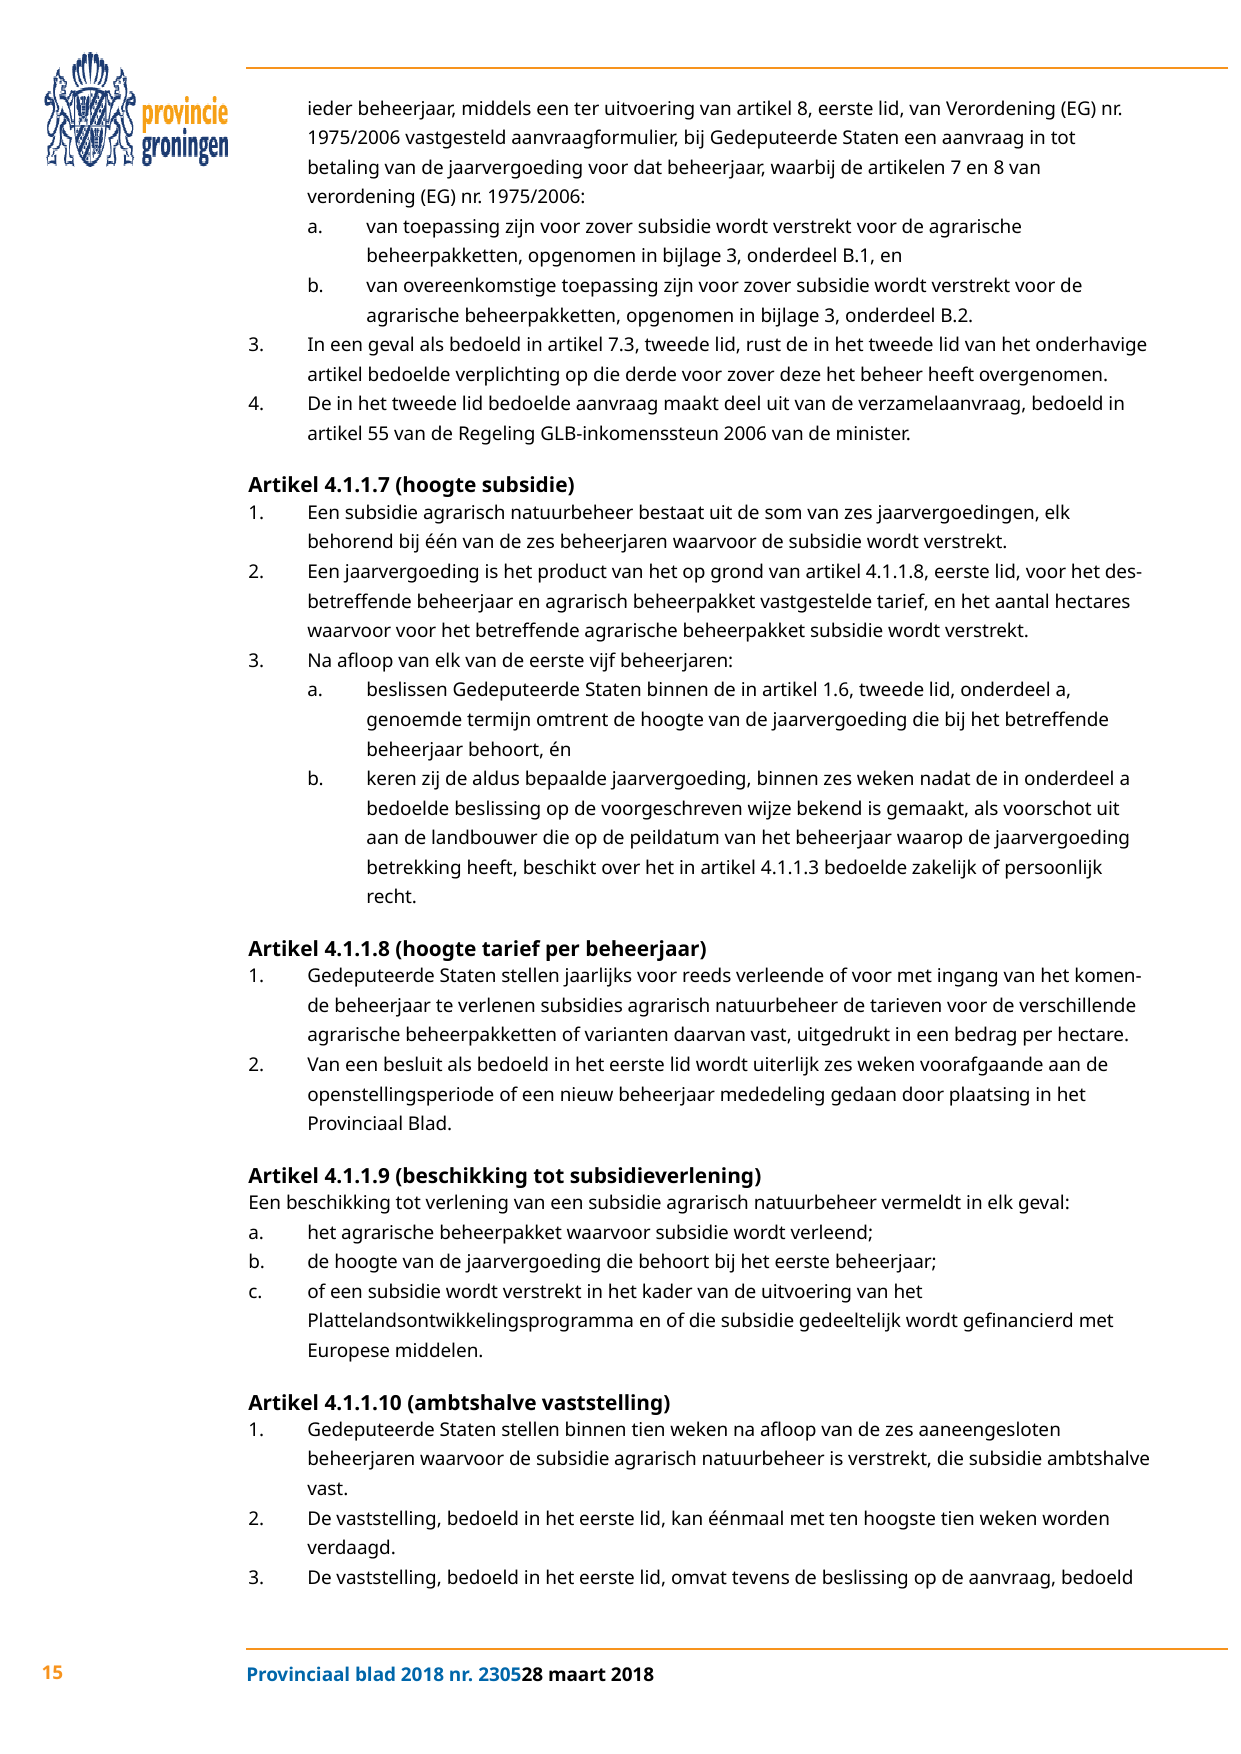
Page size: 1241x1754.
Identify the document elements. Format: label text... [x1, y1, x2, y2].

list het agrarische beheerpakket waarvoor subsidie wordt verleend; [248, 1219, 1152, 1244]
list Gedeputeerde Staten stellen binnen tien weken na afloop van de zes aaneengesloten beheerjaren waarvoor de subsidie agrarisch natuurbeheer is verstrekt, die subsidie ambtshalve vast. [248, 1416, 1152, 1501]
list de hoogte van de jaarvergoeding die behoort bij het eerste beheerjaar; [248, 1248, 1152, 1274]
list van toepassing zijn voor zover subsidie wordt verstrekt voor de agrarische beheerpakketten, opgenomen in bijlage 3, onderdeel B.1, en [307, 213, 1152, 268]
list of een subsidie wordt verstrekt in het kader van de uitvoering van het Plattelandsontwikkelingsprogramma en of die subsidie gedeeltelijk wordt gefinancierd met Europese middelen. [248, 1278, 1152, 1363]
list Van een besluit als bedoeld in het eerste lid wordt uiterlijk zes weken voorafgaande aan de openstellingsperiode of een nieuw beheerjaar mededeling gedaan door plaatsing in het Provinciaal Blad. [248, 1051, 1152, 1136]
list In een geval als bedoeld in artikel 7.3, tweede lid, rust de in het tweede lid van het onderhavige artikel bedoelde verplichting op die derde voor zover deze het beheer heeft overgenomen. [248, 331, 1152, 387]
text Artikel 4.1.1.10 (ambtshalve vaststelling) [248, 1388, 1152, 1416]
text Artikel 4.1.1.7 (hoogte subsidie) [248, 471, 1152, 499]
text Artikel 4.1.1.9 (beschikking tot subsidieverlening) [248, 1161, 1152, 1189]
text Artikel 4.1.1.8 (hoogte tarief per beheerjaar) [248, 934, 1152, 962]
list beslissen Gedeputeerde Staten binnen de in artikel 1.6, tweede lid, onderdeel a, genoemde termijn omtrent de hoogte van de jaarvergoeding die bij het betreffende beheerjaar behoort, én [307, 677, 1152, 761]
picture [41, 47, 231, 172]
list Na afloop van elk van de eerste vijf beheerjaren: [248, 647, 1152, 673]
list van overeenkomstige toepassing zijn voor zover subsidie wordt verstrekt voor de agrarische beheerpakketten, opgenomen in bijlage 3, onderdeel B.2. [307, 272, 1152, 328]
text Een beschikking tot verlening van een subsidie agrarisch natuurbeheer vermeldt in elk geval: [248, 1189, 1152, 1215]
list keren zij de aldus bepaalde jaarvergoeding, binnen zes weken nadat de in onderdeel a bedoelde beslissing op de voorgeschreven wijze bekend is gemaakt, als voorschot uit aan de landbouwer die op de peildatum van het beheerjaar waarop de jaarvergoeding betrekking heeft, beschikt over het in artikel 4.1.1.3 bedoelde zakelijk of persoonlijk recht. [307, 765, 1152, 909]
list De vaststelling, bedoeld in het eerste lid, omvat tevens de beslissing op de aanvraag, bedoeld [248, 1564, 1152, 1590]
list De in het tweede lid bedoelde aanvraag maakt deel uit van de verzamelaanvraag, bedoeld in artikel 55 van de Regeling GLB-inkomenssteun 2006 van de minister. [248, 391, 1152, 446]
list ieder beheerjaar, middels een ter uitvoering van artikel 8, eerste lid, van Verordening (EG) nr. 1975/2006 vastgesteld aanvraagformulier, bij Gedeputeerde Staten een aanvraag in tot betaling van de jaarvergoeding voor dat beheerjaar, waarbij de artikelen 7 en 8 van verordening (EG) nr. 1975/2006: [248, 95, 1152, 209]
list De vaststelling, bedoeld in het eerste lid, kan éénmaal met ten hoogste tien weken worden verdaagd. [248, 1505, 1152, 1560]
list Een jaarvergoeding is het product van het op grond van artikel 4.1.1.8, eerste lid, voor het des- betreffende beheerjaar en agrarisch beheerpakket vastgestelde tarief, en het aantal hectares waarvoor voor het betreffende agrarische beheerpakket subsidie wordt verstrekt. [248, 558, 1152, 643]
list Gedeputeerde Staten stellen jaarlijks voor reeds verleende of voor met ingang van het komen- de beheerjaar te verlenen subsidies agrarisch natuurbeheer de tarieven voor de verschillende agrarische beheerpakketten of varianten daarvan vast, uitgedrukt in een bedrag per hectare. [248, 962, 1152, 1047]
list Een subsidie agrarisch natuurbeheer bestaat uit de som van zes jaarvergoedingen, elk behorend bij één van de zes beheerjaren waarvoor de subsidie wordt verstrekt. [248, 499, 1152, 554]
